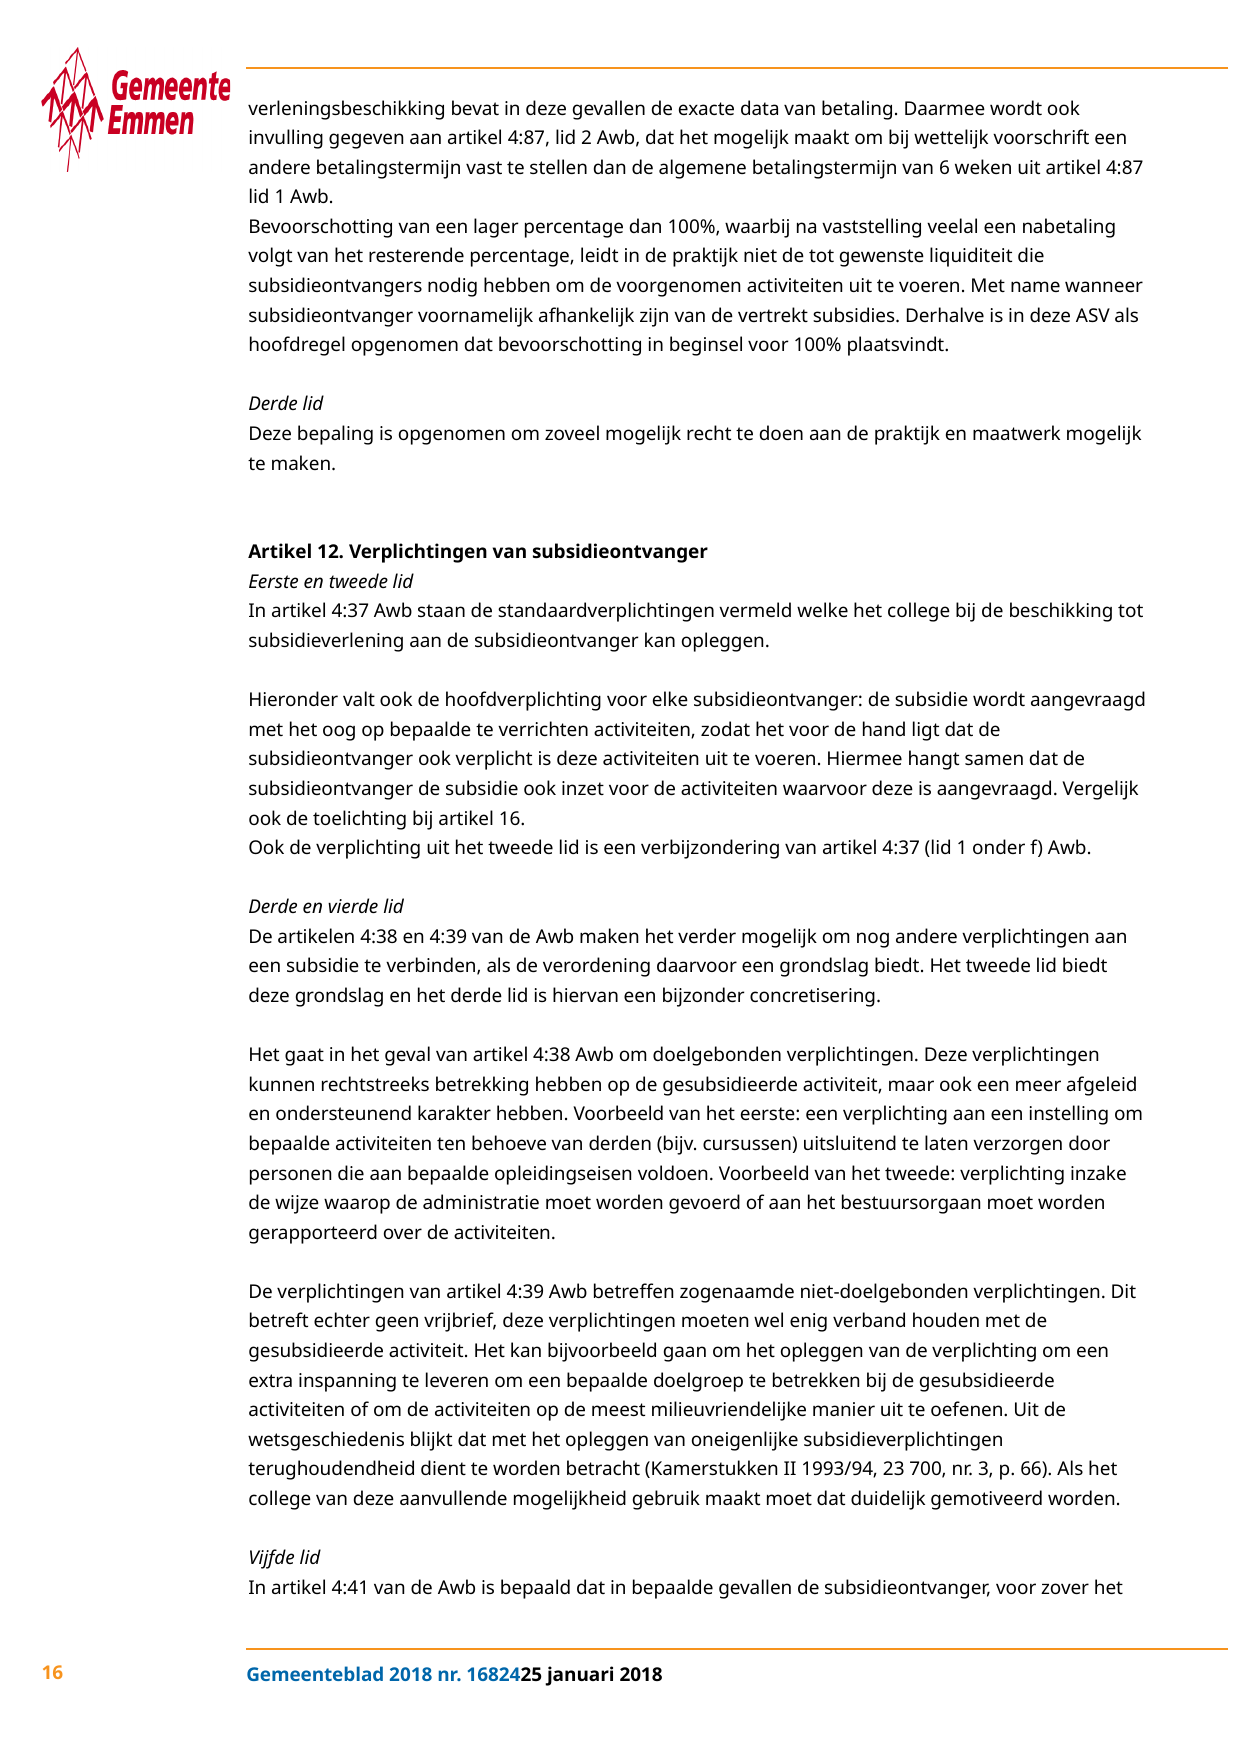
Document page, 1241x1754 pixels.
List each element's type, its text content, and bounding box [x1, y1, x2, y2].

text In artikel 4:37 Awb staan de standaardverplichtingen vermeld welke het college bij de beschikking tot subsidieverlening aan de subsidieontvanger kan opleggen. [248, 598, 1152, 653]
text De verplichtingen van artikel 4:39 Awb betreffen zogenaamde niet-doelgebonden verplichtingen. Dit betreft echter geen vrijbrief, deze verplichtingen moeten wel enig verband houden met de gesubsidieerde activiteit. Het kan bijvoorbeeld gaan om het opleggen van de verplichting om een extra inspanning te leveren om een bepaalde doelgroep te betrekken bij de gesubsidieerde activiteiten of om de activiteiten op de meest milieuvriendelijke manier uit te oefenen. Uit de wetsgeschiedenis blijkt dat met het opleggen van oneigenlijke subsidieverplichtingen terughoudendheid dient te worden betracht (Kamerstukken II 1993/94, 23 700, nr. 3, p. 66). Als het college van deze aanvullende mogelijkheid gebruik maakt moet dat duidelijk gemotiveerd worden. [248, 1278, 1152, 1511]
picture [41, 47, 231, 172]
text Artikel 12. Verplichtingen van subsidieontvanger [248, 538, 1152, 564]
text Deze bepaling is opgenomen om zoveel mogelijk recht te doen aan de praktijk en maatwerk mogelijk te maken. [248, 420, 1152, 476]
text Hieronder valt ook de hoofdverplichting voor elke subsidieontvanger: de subsidie wordt aangevraagd met het oog op bepaalde te verrichten activiteiten, zodat het voor de hand ligt dat de subsidieontvanger ook verplicht is deze activiteiten uit te voeren. Hiermee hangt samen dat de subsidieontvanger de subsidie ook inzet voor de activiteiten waarvoor deze is aangevraagd. Vergelijk ook de toelichting bij artikel 16. [248, 686, 1152, 831]
text Ook de verplichting uit het tweede lid is een verbijzondering van artikel 4:37 (lid 1 onder f) Awb. [248, 834, 1152, 860]
text Derde lid [248, 391, 1152, 416]
text verleningsbeschikking bevat in deze gevallen de exacte data van betaling. Daarmee wordt ook invulling gegeven aan artikel 4:87, lid 2 Awb, dat het mogelijk maakt om bij wettelijk voorschrift een andere betalingstermijn vast te stellen dan de algemene betalingstermijn van 6 weken uit artikel 4:87 lid 1 Awb. [248, 95, 1152, 209]
text Derde en vierde lid [248, 893, 1152, 919]
text De artikelen 4:38 en 4:39 van de Awb maken het verder mogelijk om nog andere verplichtingen aan een subsidie te verbinden, als de verordening daarvoor een grondslag biedt. Het tweede lid biedt deze grondslag en het derde lid is hiervan een bijzonder concretisering. [248, 923, 1152, 1008]
text Bevoorschotting van een lager percentage dan 100%, waarbij na vaststelling veelal een nabetaling volgt van het resterende percentage, leidt in de praktijk niet de tot gewenste liquiditeit die subsidieontvangers nodig hebben om de voorgenomen activiteiten uit te voeren. Met name wanneer subsidieontvanger voornamelijk afhankelijk zijn van de vertrekt subsidies. Derhalve is in deze ASV als hoofdregel opgenomen dat bevoorschotting in beginsel voor 100% plaatsvindt. [248, 213, 1152, 357]
text In artikel 4:41 van de Awb is bepaald dat in bepaalde gevallen de subsidieontvanger, voor zover het [248, 1574, 1152, 1600]
text Vijfde lid [248, 1544, 1152, 1570]
text Eerste en tweede lid [248, 568, 1152, 594]
text Het gaat in het geval van artikel 4:38 Awb om doelgebonden verplichtingen. Deze verplichtingen kunnen rechtstreeks betrekking hebben op de gesubsidieerde activiteit, maar ook een meer afgeleid en ondersteunend karakter hebben. Voorbeeld van het eerste: een verplichting aan een instelling om bepaalde activiteiten ten behoeve van derden (bijv. cursussen) uitsluitend te laten verzorgen door personen die aan bepaalde opleidingseisen voldoen. Voorbeeld van het tweede: verplichting inzake de wijze waarop de administratie moet worden gevoerd of aan het bestuursorgaan moet worden gerapporteerd over de activiteiten. [248, 1041, 1152, 1245]
